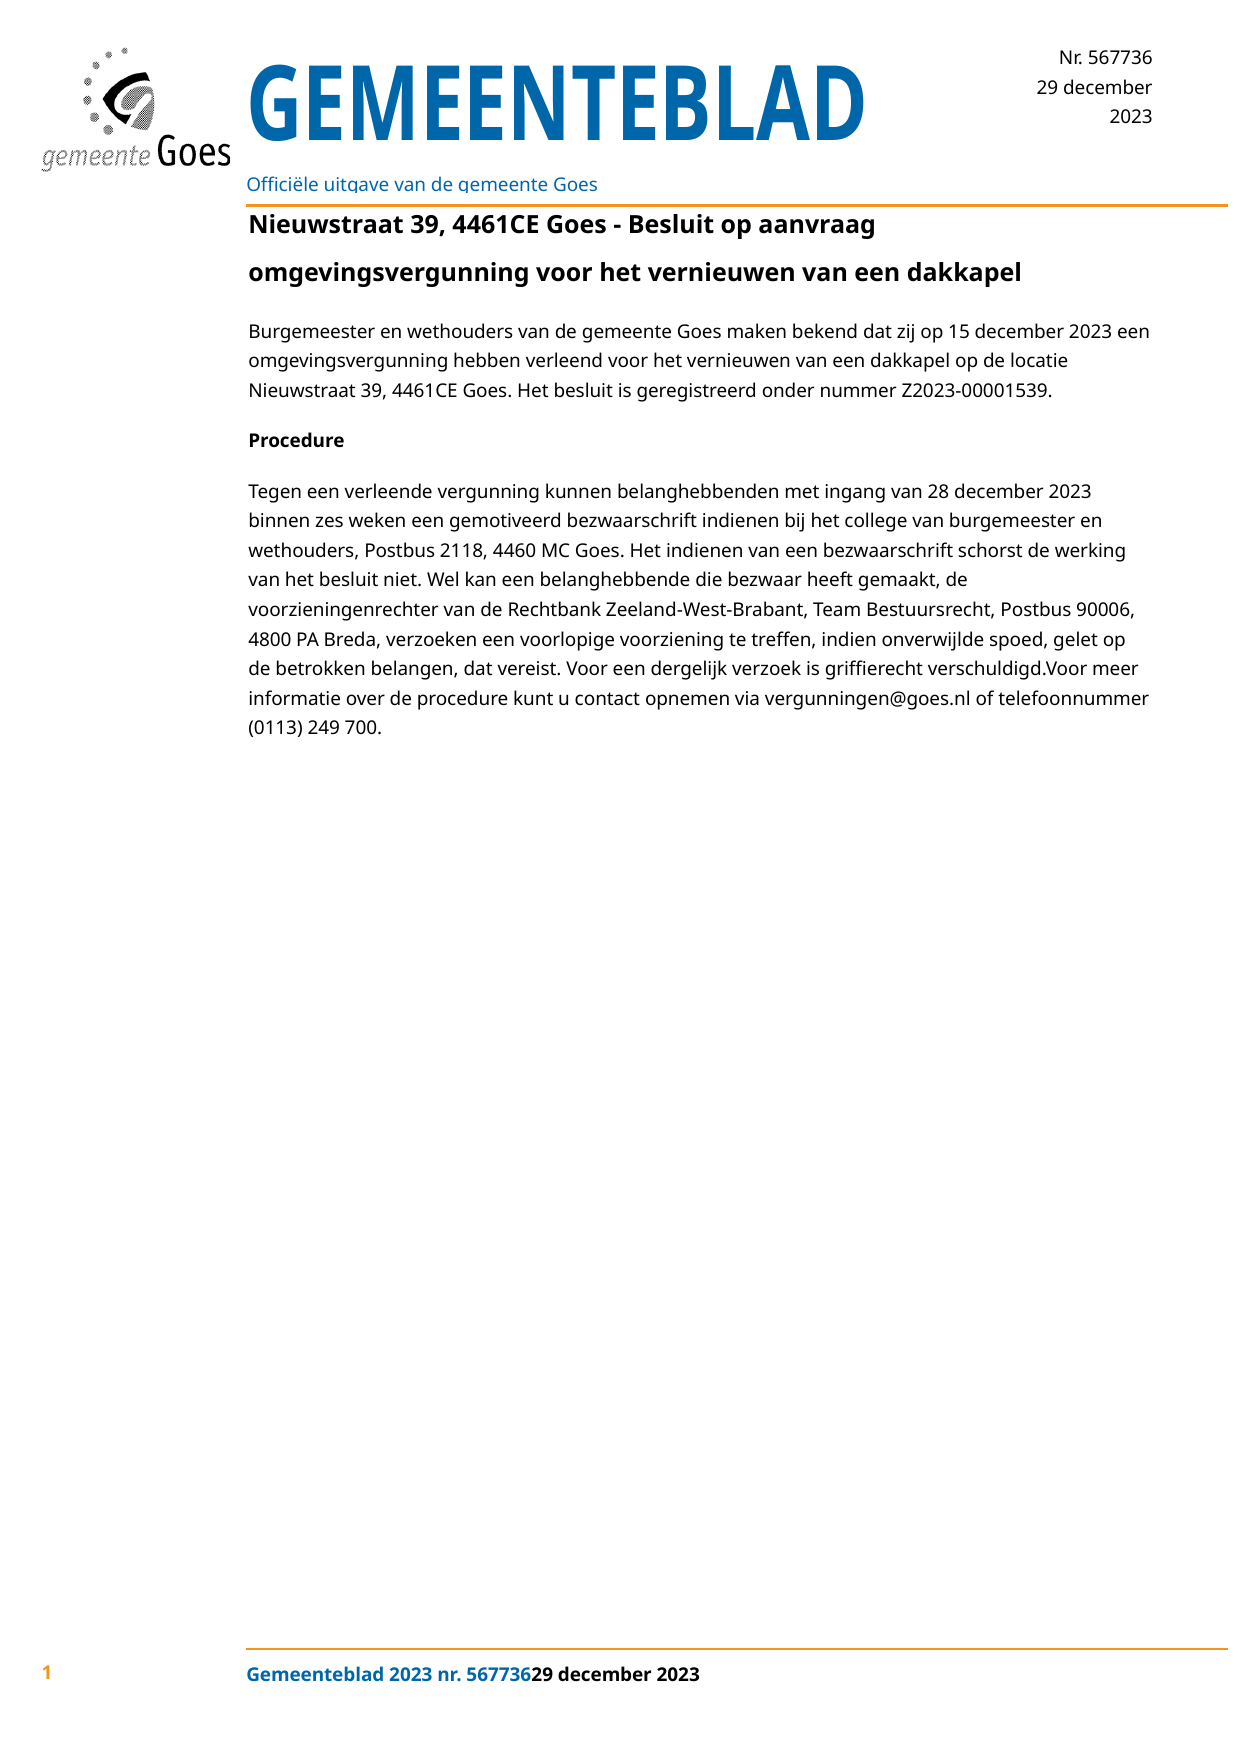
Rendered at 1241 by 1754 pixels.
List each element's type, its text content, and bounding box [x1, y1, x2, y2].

text Tegen een verleende vergunning kunnen belanghebbenden met ingang van 28 december 2023 binnen zes weken een gemotiveerd bezwaarschrift indienen bij het college van burgemeester en wethouders, Postbus 2118, 4460 MC Goes. Het indienen van een bezwaarschrift schorst de werking van het besluit niet. Wel kan een belanghebbende die bezwaar heeft gemaakt, de voorzieningenrechter van de Rechtbank Zeeland-West-Brabant, Team Bestuursrecht, Postbus 90006, 4800 PA Breda, verzoeken een voorlopige voorziening te treffen, indien onverwijlde spoed, gelet op de betrokken belangen, dat vereist. Voor een dergelijk verzoek is griffierecht verschuldigd.Voor meer informatie over de procedure kunt u contact opnemen via vergunningen@goes.nl of telefoonnummer (0113) 249 700. [248, 478, 1152, 740]
text Burgemeester en wethouders van de gemeente Goes maken bekend dat zij op 15 december 2023 een omgevingsvergunning hebben verleend voor het vernieuwen van een dakkapel op de locatie Nieuwstraat 39, 4461CE Goes. Het besluit is geregistreerd onder nummer Z2023-00001539. [248, 318, 1152, 403]
text Procedure [248, 427, 1152, 453]
picture [41, 47, 231, 172]
text Nieuwstraat 39, 4461CE Goes - Besluit op aanvraag omgevingsvergunning voor het vernieuwen van een dakkapel [248, 207, 1152, 288]
